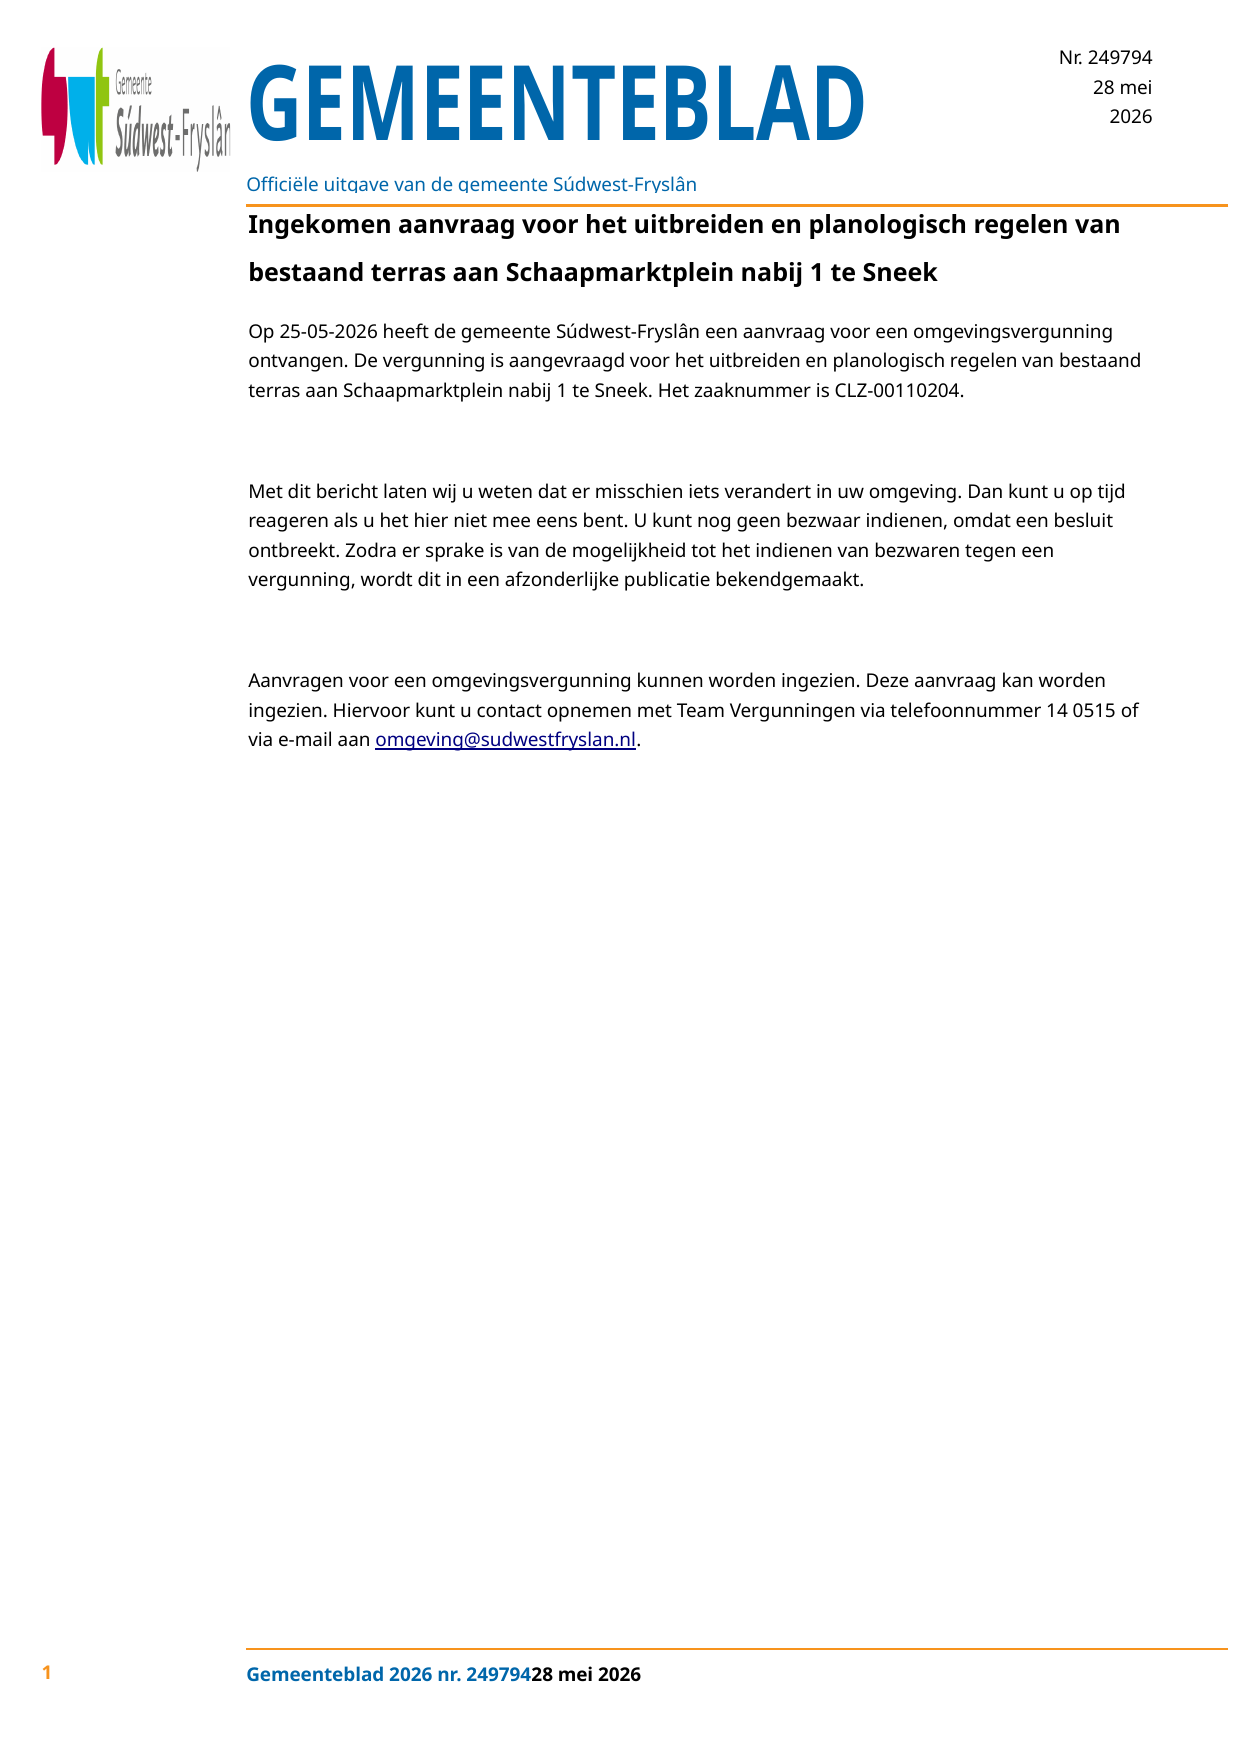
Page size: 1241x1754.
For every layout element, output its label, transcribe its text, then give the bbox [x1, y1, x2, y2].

text Met dit bericht laten wij u weten dat er misschien iets verandert in uw omgeving. Dan kunt u op tijd reageren als u het hier niet mee eens bent. U kunt nog geen bezwaar indienen, omdat een besluit ontbreekt. Zodra er sprake is van de mogelijkheid tot het indienen van bezwaren tegen een vergunning, wordt dit in een afzonderlijke publicatie bekendgemaakt. [248, 478, 1152, 592]
text Ingekomen aanvraag voor het uitbreiden en planologisch regelen van bestaand terras aan Schaapmarktplein nabij 1 te Sneek [248, 207, 1152, 288]
picture [41, 47, 231, 172]
text Aanvragen voor een omgevingsvergunning kunnen worden ingezien. Deze aanvraag kan worden ingezien. Hiervoor kunt u contact opnemen met Team Vergunningen via telefoonnummer 14 0515 of via e-mail aan omgeving@sudwestfryslan.nl. [248, 667, 1152, 752]
text Op 25-05-2026 heeft de gemeente Súdwest-Fryslân een aanvraag voor een omgevingsvergunning ontvangen. De vergunning is aangevraagd voor het uitbreiden en planologisch regelen van bestaand terras aan Schaapmarktplein nabij 1 te Sneek. Het zaaknummer is CLZ-00110204. [248, 318, 1152, 403]
